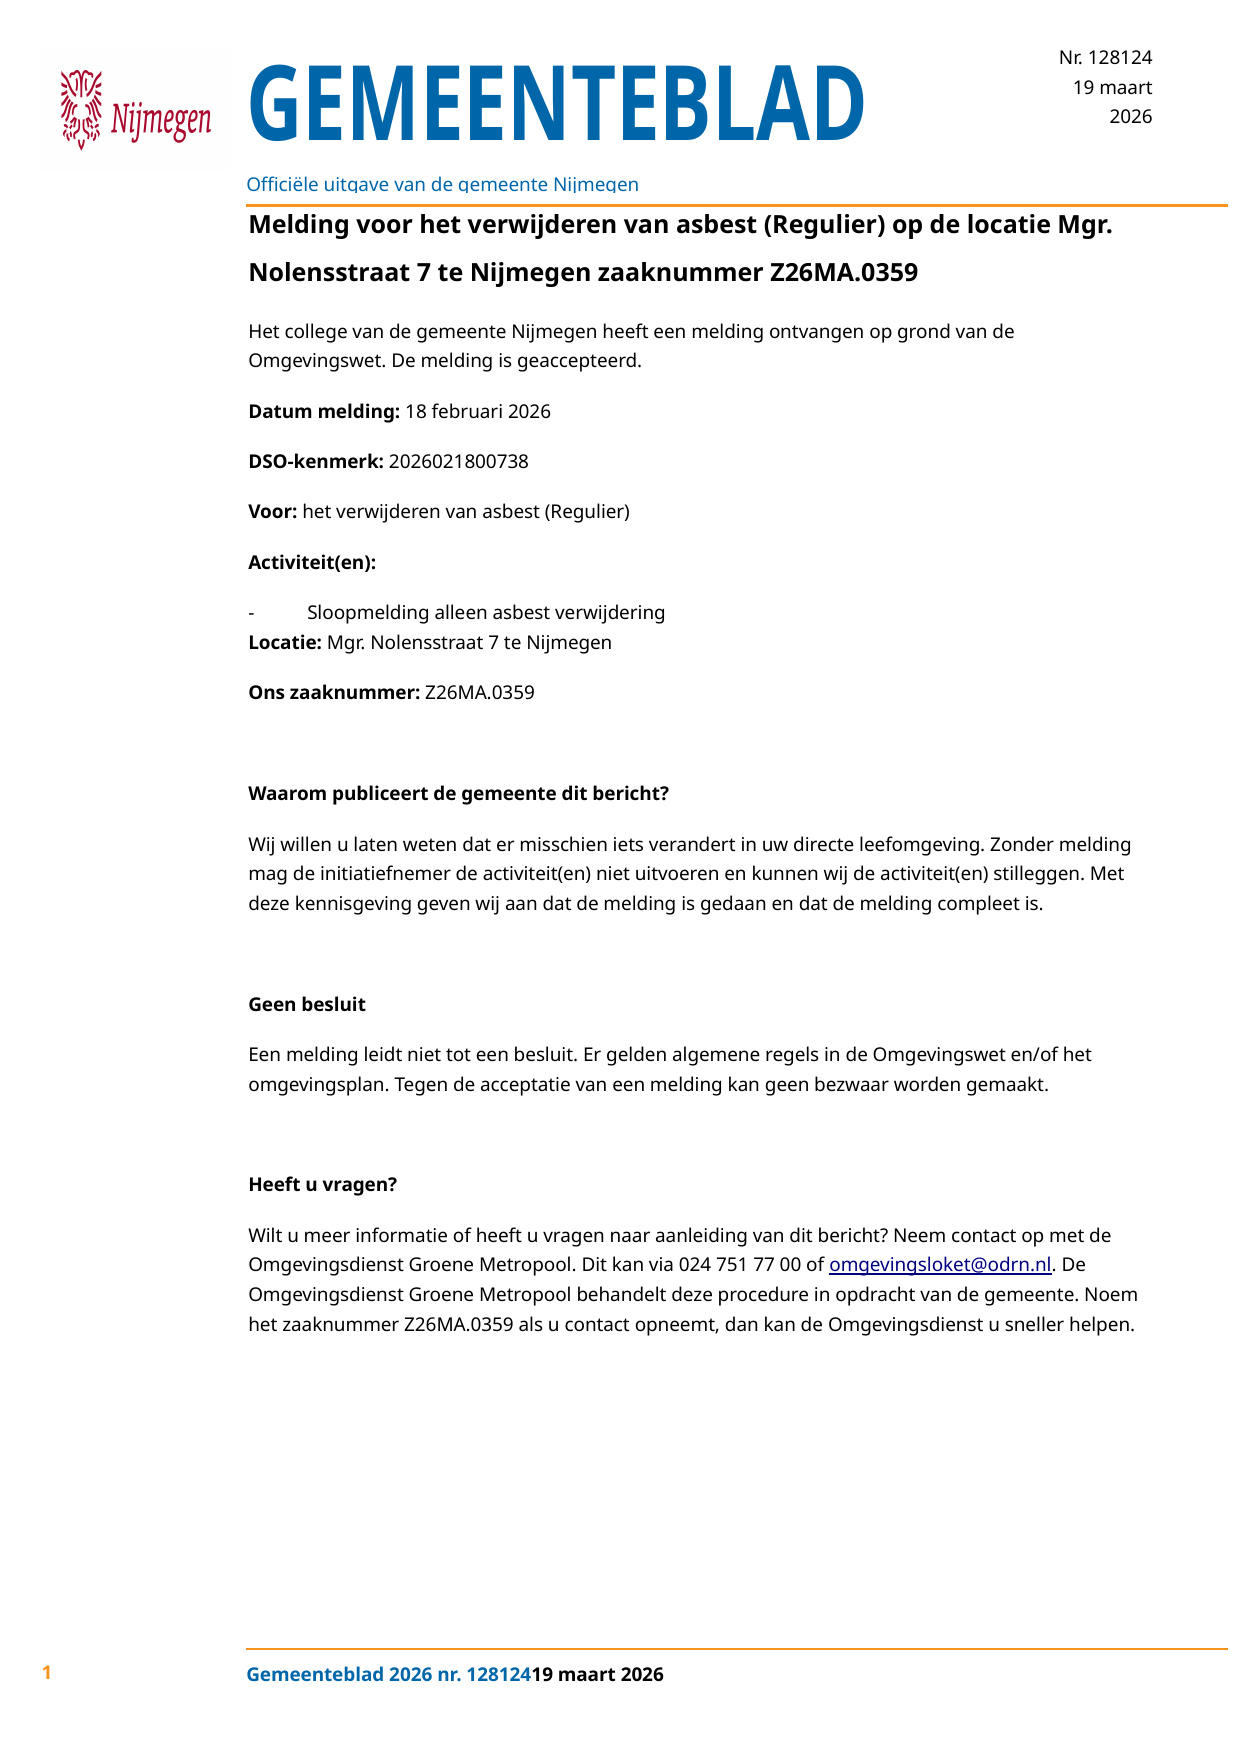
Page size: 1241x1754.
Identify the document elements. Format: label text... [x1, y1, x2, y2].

text Voor: het verwijderen van asbest (Regulier) [248, 499, 1152, 524]
text Wij willen u laten weten dat er misschien iets verandert in uw directe leefomgeving. Zonder melding mag de initiatiefnemer de activiteit(en) niet uitvoeren en kunnen wij de activiteit(en) stilleggen. Met deze kennisgeving geven wij aan dat de melding is gedaan en dat de melding compleet is. [248, 831, 1152, 916]
text Melding voor het verwijderen van asbest (Regulier) op de locatie Mgr. Nolensstraat 7 te Nijmegen zaaknummer Z26MA.0359 [248, 207, 1152, 288]
text Een melding leidt niet tot een besluit. Er gelden algemene regels in de Omgevingswet en/of het omgevingsplan. Tegen de acceptatie van een melding kan geen bezwaar worden gemaakt. [248, 1041, 1152, 1097]
text Wilt u meer informatie of heeft u vragen naar aanleiding van dit bericht? Neem contact op met de Omgevingsdienst Groene Metropool. Dit kan via 024 751 77 00 of omgevingsloket@odrn.nl. De Omgevingsdienst Groene Metropool behandelt deze procedure in opdracht van de gemeente. Noem het zaaknummer Z26MA.0359 als u contact opneemt, dan kan de Omgevingsdienst u sneller helpen. [248, 1222, 1152, 1337]
picture [41, 47, 231, 172]
list Sloopmelding alleen asbest verwijdering [248, 599, 1152, 625]
text DSO-kenmerk: 2026021800738 [248, 448, 1152, 474]
text Geen besluit [248, 991, 1152, 1017]
text Heeft u vragen? [248, 1172, 1152, 1197]
text Locatie: Mgr. Nolensstraat 7 te Nijmegen [248, 629, 1152, 655]
text Activiteit(en): [248, 549, 1152, 575]
text Waarom publiceert de gemeente dit bericht? [248, 780, 1152, 806]
text Datum melding: 18 februari 2026 [248, 398, 1152, 424]
text Het college van de gemeente Nijmegen heeft een melding ontvangen op grond van de Omgevingswet. De melding is geaccepteerd. [248, 318, 1152, 373]
text Ons zaaknummer: Z26MA.0359 [248, 679, 1152, 705]
